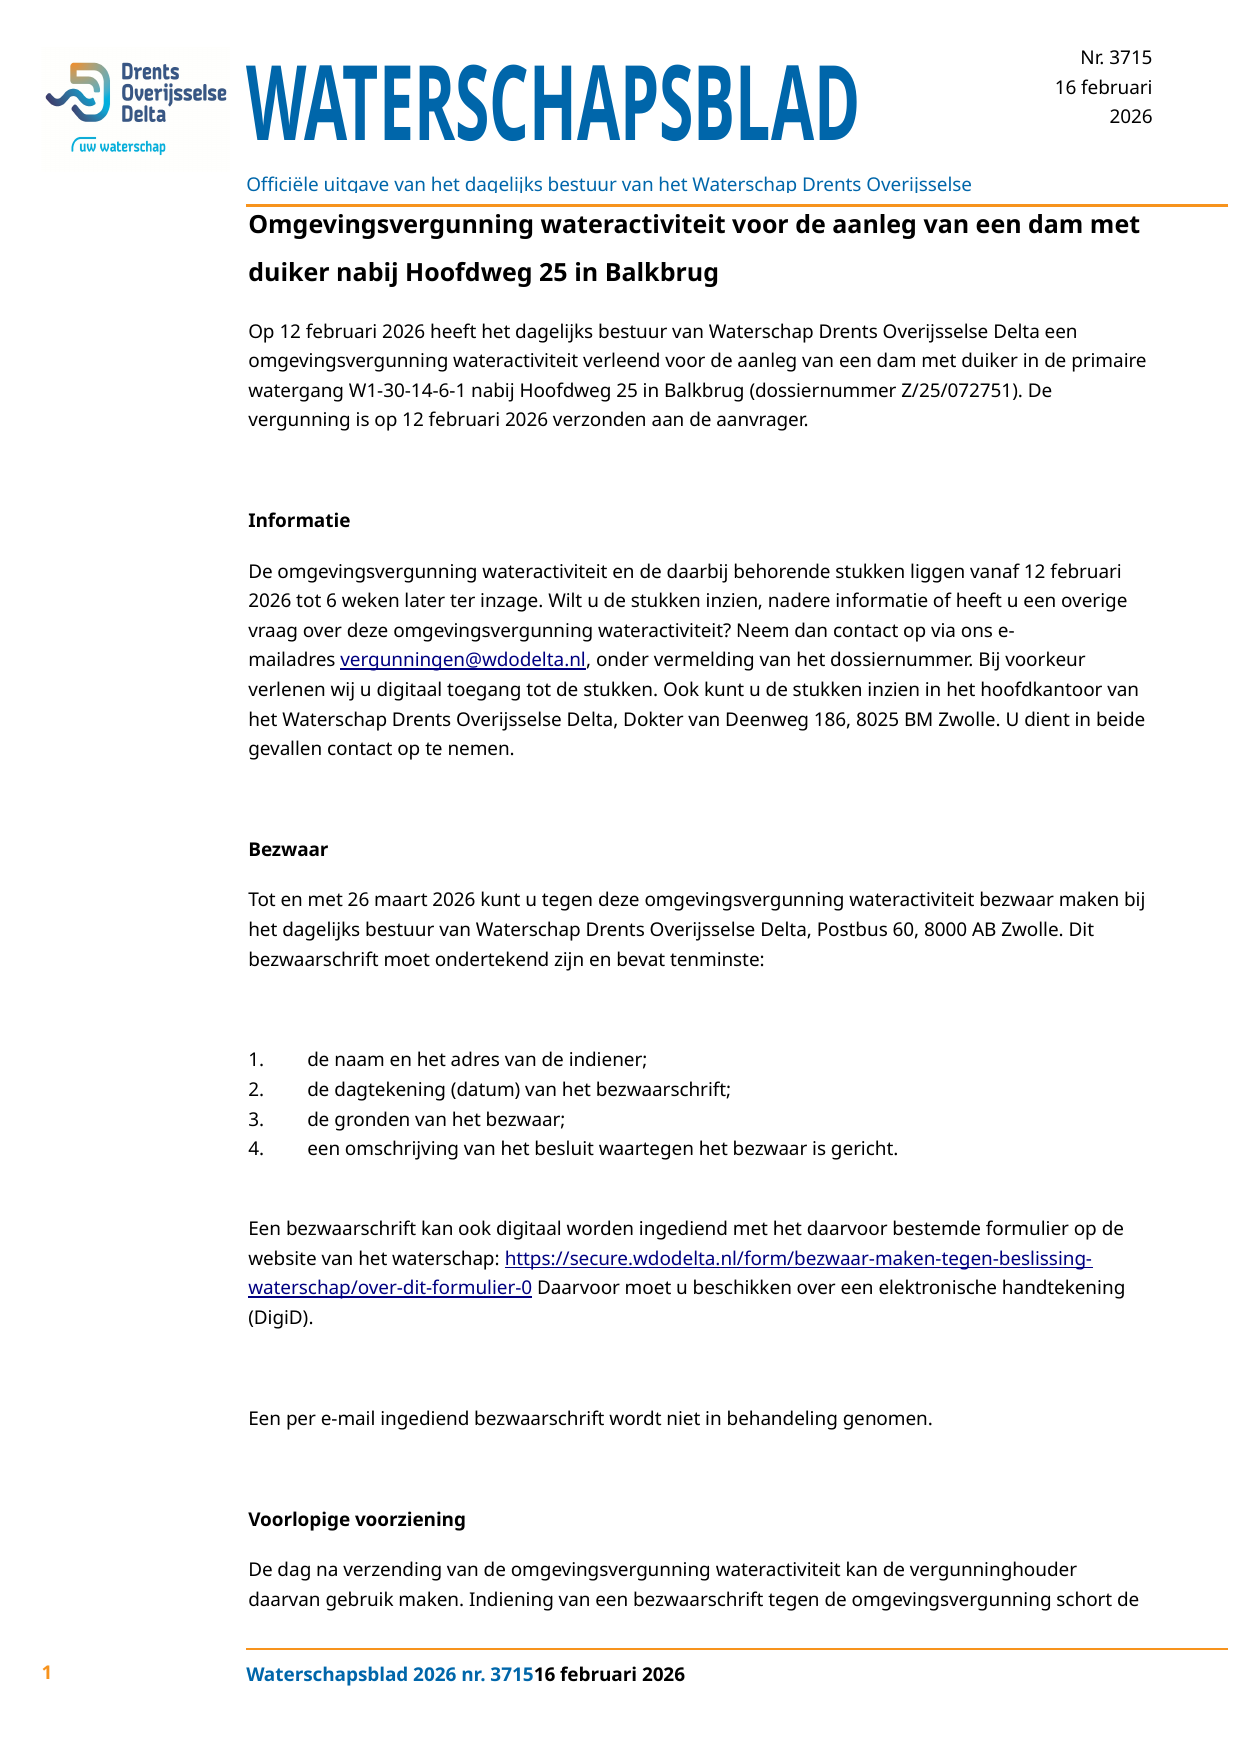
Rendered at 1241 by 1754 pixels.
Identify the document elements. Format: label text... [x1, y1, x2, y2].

text De dag na verzending van de omgevingsvergunning wateractiviteit kan de vergunninghouder daarvan gebruik maken. Indiening van een bezwaarschrift tegen de omgevingsvergunning schort de [248, 1556, 1152, 1612]
text Op 12 februari 2026 heeft het dagelijks bestuur van Waterschap Drents Overijsselse Delta een omgevingsvergunning wateractiviteit verleend voor de aanleg van een dam met duiker in de primaire watergang W1-30-14-6-1 nabij Hoofdweg 25 in Balkbrug (dossiernummer Z/25/072751). De vergunning is op 12 februari 2026 verzonden aan de aanvrager. [248, 318, 1152, 432]
text Voorlopige voorziening [248, 1506, 1152, 1532]
text Een bezwaarschrift kan ook digitaal worden ingediend met het daarvoor bestemde formulier op de website van het waterschap: https://secure.wdodelta.nl/form/bezwaar-maken-tegen-beslissing-waterschap/over-dit-formulier-0 Daarvoor moet u beschikken over een elektronische handtekening (DigiD). [248, 1215, 1152, 1330]
text Een per e-mail ingediend bezwaarschrift wordt niet in behandeling genomen. [248, 1405, 1152, 1431]
text De omgevingsvergunning wateractiviteit en de daarbij behorende stukken liggen vanaf 12 februari 2026 tot 6 weken later ter inzage. Wilt u de stukken inzien, nadere informatie of heeft u een overige vraag over deze omgevingsvergunning wateractiviteit? Neem dan contact op via ons e-mailadres vergunningen@wdodelta.nl, onder vermelding van het dossiernummer. Bij voorkeur verlenen wij u digitaal toegang tot de stukken. Ook kunt u de stukken inzien in het hoofdkantoor van het Waterschap Drents Overijsselse Delta, Dokter van Deenweg 186, 8025 BM Zwolle. U dient in beide gevallen contact op te nemen. [248, 558, 1152, 761]
text Omgevingsvergunning wateractiviteit voor de aanleg van een dam met duiker nabij Hoofdweg 25 in Balkbrug [248, 207, 1152, 288]
text Informatie [248, 507, 1152, 533]
text Tot en met 26 maart 2026 kunt u tegen deze omgevingsvergunning wateractiviteit bezwaar maken bij het dagelijks bestuur van Waterschap Drents Overijsselse Delta, Postbus 60, 8000 AB Zwolle. Dit bezwaarschrift moet ondertekend zijn en bevat tenminste: [248, 887, 1152, 972]
list de dagtekening (datum) van het bezwaarschrift; [248, 1076, 1152, 1102]
list de gronden van het bezwaar; [248, 1106, 1152, 1132]
list de naam en het adres van de indiener; [248, 1047, 1152, 1072]
picture [41, 47, 231, 172]
list een omschrijving van het besluit waartegen het bezwaar is gericht. [248, 1135, 1152, 1161]
text Bezwaar [248, 836, 1152, 862]
